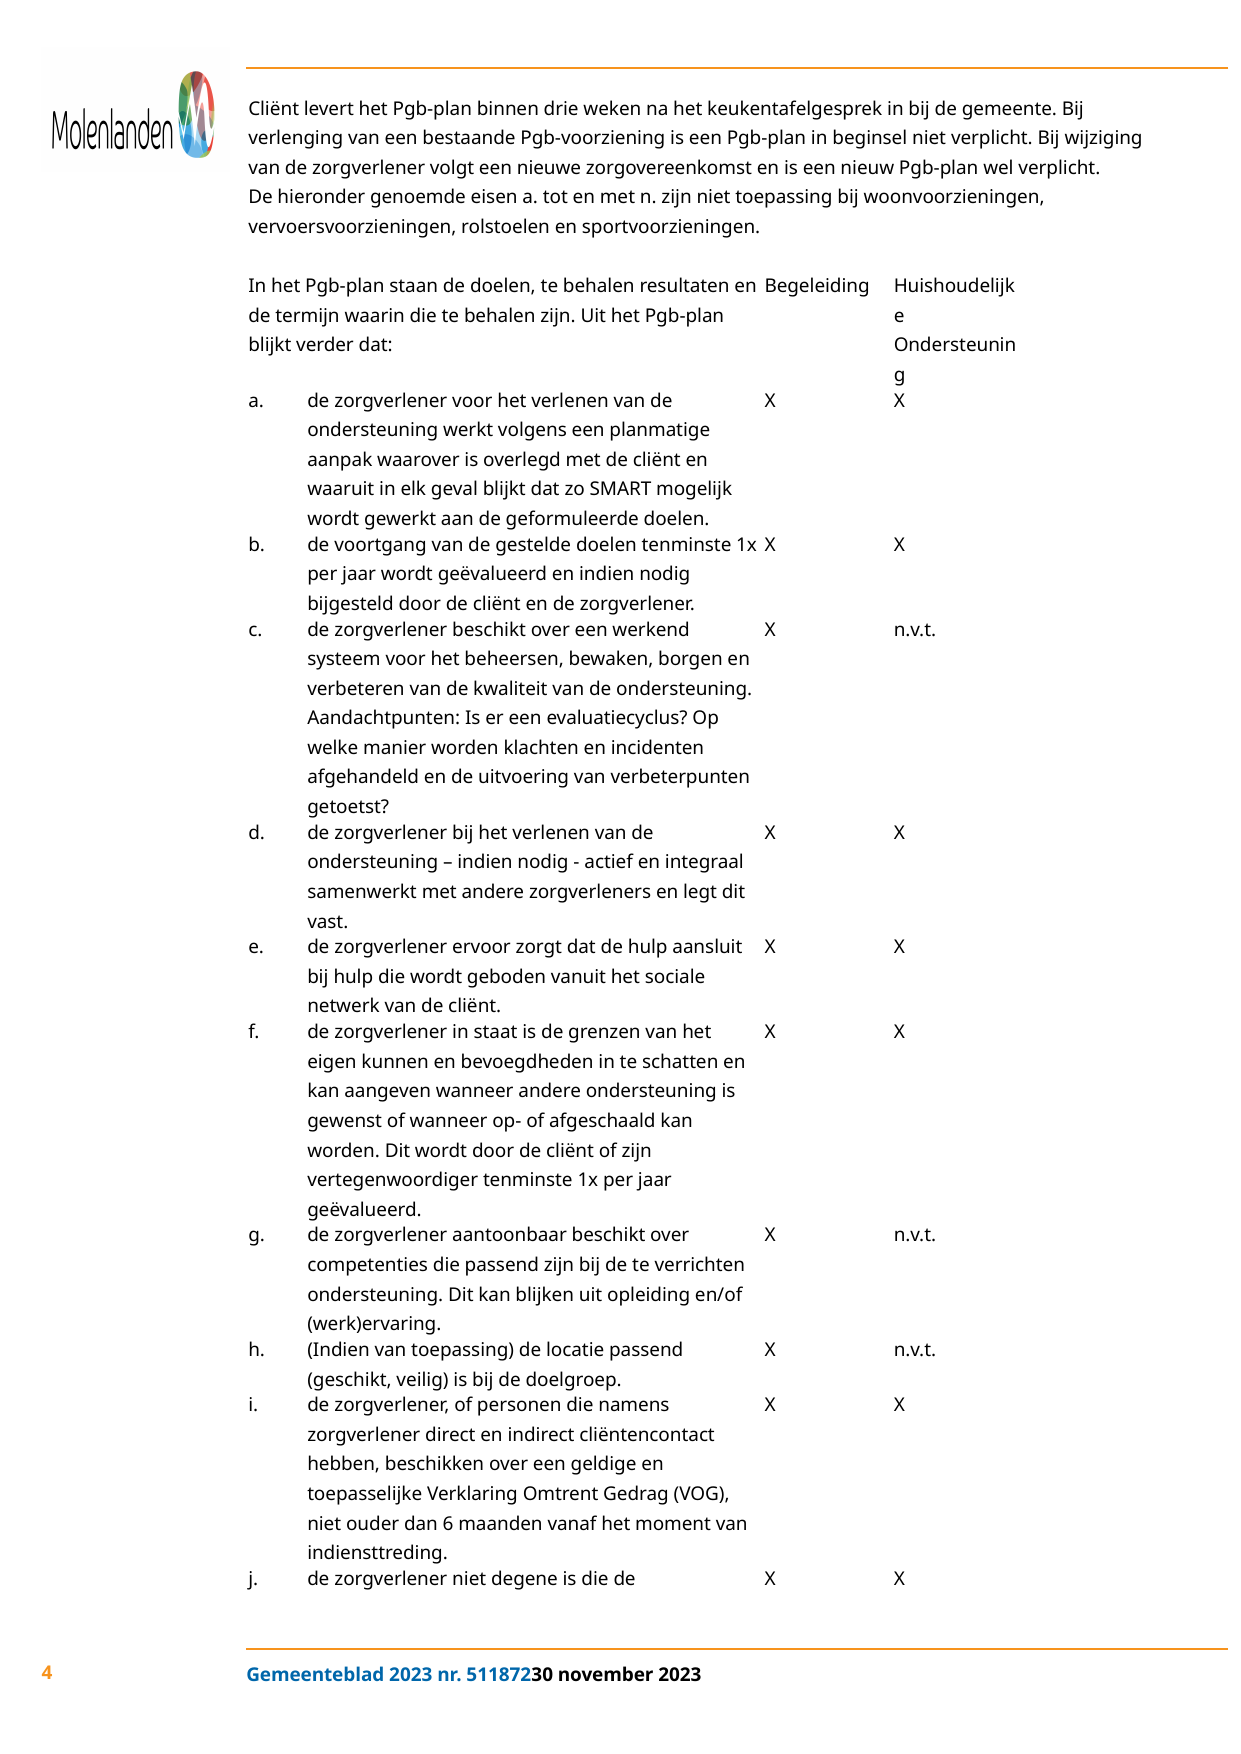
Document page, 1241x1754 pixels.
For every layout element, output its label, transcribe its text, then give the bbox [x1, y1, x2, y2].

picture [41, 47, 231, 172]
table_cell X [764, 531, 893, 616]
table_cell X [894, 934, 1022, 1018]
table_cell X [764, 1336, 893, 1391]
table_header Huishoudelijke Ondersteuning [894, 273, 1022, 387]
text De hieronder genoemde eisen a. tot en met n. zijn niet toepassing bij woonvoorzieningen, vervoersvoorzieningen, rolstoelen en sportvoorzieningen. [248, 183, 1152, 239]
table_cell n.v.t. [894, 1222, 1022, 1336]
table_cell de zorgverlener beschikt over een werkend systeem voor het beheersen, bewaken, borgen en verbeteren van de kwaliteit van de ondersteuning. Aandachtpunten: Is er een evaluatiecyclus? Op welke manier worden klachten en incidenten afgehandeld en de uitvoering van verbeterpunten getoetst? [248, 616, 764, 819]
table_cell X [764, 1565, 893, 1591]
table_cell (Indien van toepassing) de locatie passend (geschikt, veilig) is bij de doelgroep. [248, 1336, 764, 1391]
table_header In het Pgb-plan staan de doelen, te behalen resultaten en de termijn waarin die te behalen zijn. Uit het Pgb-plan blijkt verder dat: [248, 273, 764, 387]
table_cell n.v.t. [894, 616, 1022, 819]
table_cell de zorgverlener bij het verlenen van de ondersteuning – indien nodig - actief en integraal samenwerkt met andere zorgverleners en legt dit vast. [248, 819, 764, 933]
table_cell X [764, 1019, 893, 1222]
table_cell X [894, 1565, 1022, 1591]
table_cell de voortgang van de gestelde doelen tenminste 1x per jaar wordt geëvalueerd en indien nodig bijgesteld door de cliënt en de zorgverlener. [248, 531, 764, 616]
table_cell de zorgverlener voor het verlenen van de ondersteuning werkt volgens een planmatige aanpak waarover is overlegd met de cliënt en waaruit in elk geval blijkt dat zo SMART mogelijk wordt gewerkt aan de geformuleerde doelen. [248, 387, 764, 531]
table_cell X [894, 819, 1022, 933]
text Cliënt levert het Pgb-plan binnen drie weken na het keukentafelgesprek in bij de gemeente. Bij verlenging van een bestaande Pgb-voorziening is een Pgb-plan in beginsel niet verplicht. Bij wijziging van de zorgverlener volgt een nieuwe zorgovereenkomst en is een nieuw Pgb-plan wel verplicht. [248, 95, 1152, 180]
table_cell X [764, 819, 893, 933]
table_cell X [894, 387, 1022, 531]
table_cell X [764, 934, 893, 1018]
table_cell de zorgverlener in staat is de grenzen van het eigen kunnen en bevoegdheden in te schatten en kan aangeven wanneer andere ondersteuning is gewenst of wanneer op- of afgeschaald kan worden. Dit wordt door de cliënt of zijn vertegenwoordiger tenminste 1x per jaar geëvalueerd. [248, 1019, 764, 1222]
table_cell X [894, 1019, 1022, 1222]
table_cell n.v.t. [894, 1336, 1022, 1391]
table_cell X [764, 1391, 893, 1565]
table_cell X [764, 1222, 893, 1336]
table_cell X [894, 531, 1022, 616]
table_cell de zorgverlener niet degene is die de [248, 1565, 764, 1591]
table_cell X [894, 1391, 1022, 1565]
table_cell de zorgverlener, of personen die namens zorgverlener direct en indirect cliëntencontact hebben, beschikken over een geldige en toepasselijke Verklaring Omtrent Gedrag (VOG), niet ouder dan 6 maanden vanaf het moment van indiensttreding. [248, 1391, 764, 1565]
table_cell de zorgverlener aantoonbaar beschikt over competenties die passend zijn bij de te verrichten ondersteuning. Dit kan blijken uit opleiding en/of (werk)ervaring. [248, 1222, 764, 1336]
table_header Begeleiding [764, 273, 893, 387]
table_cell X [764, 387, 893, 531]
table_cell de zorgverlener ervoor zorgt dat de hulp aansluit bij hulp die wordt geboden vanuit het sociale netwerk van de cliënt. [248, 934, 764, 1018]
table_cell X [764, 616, 893, 819]
